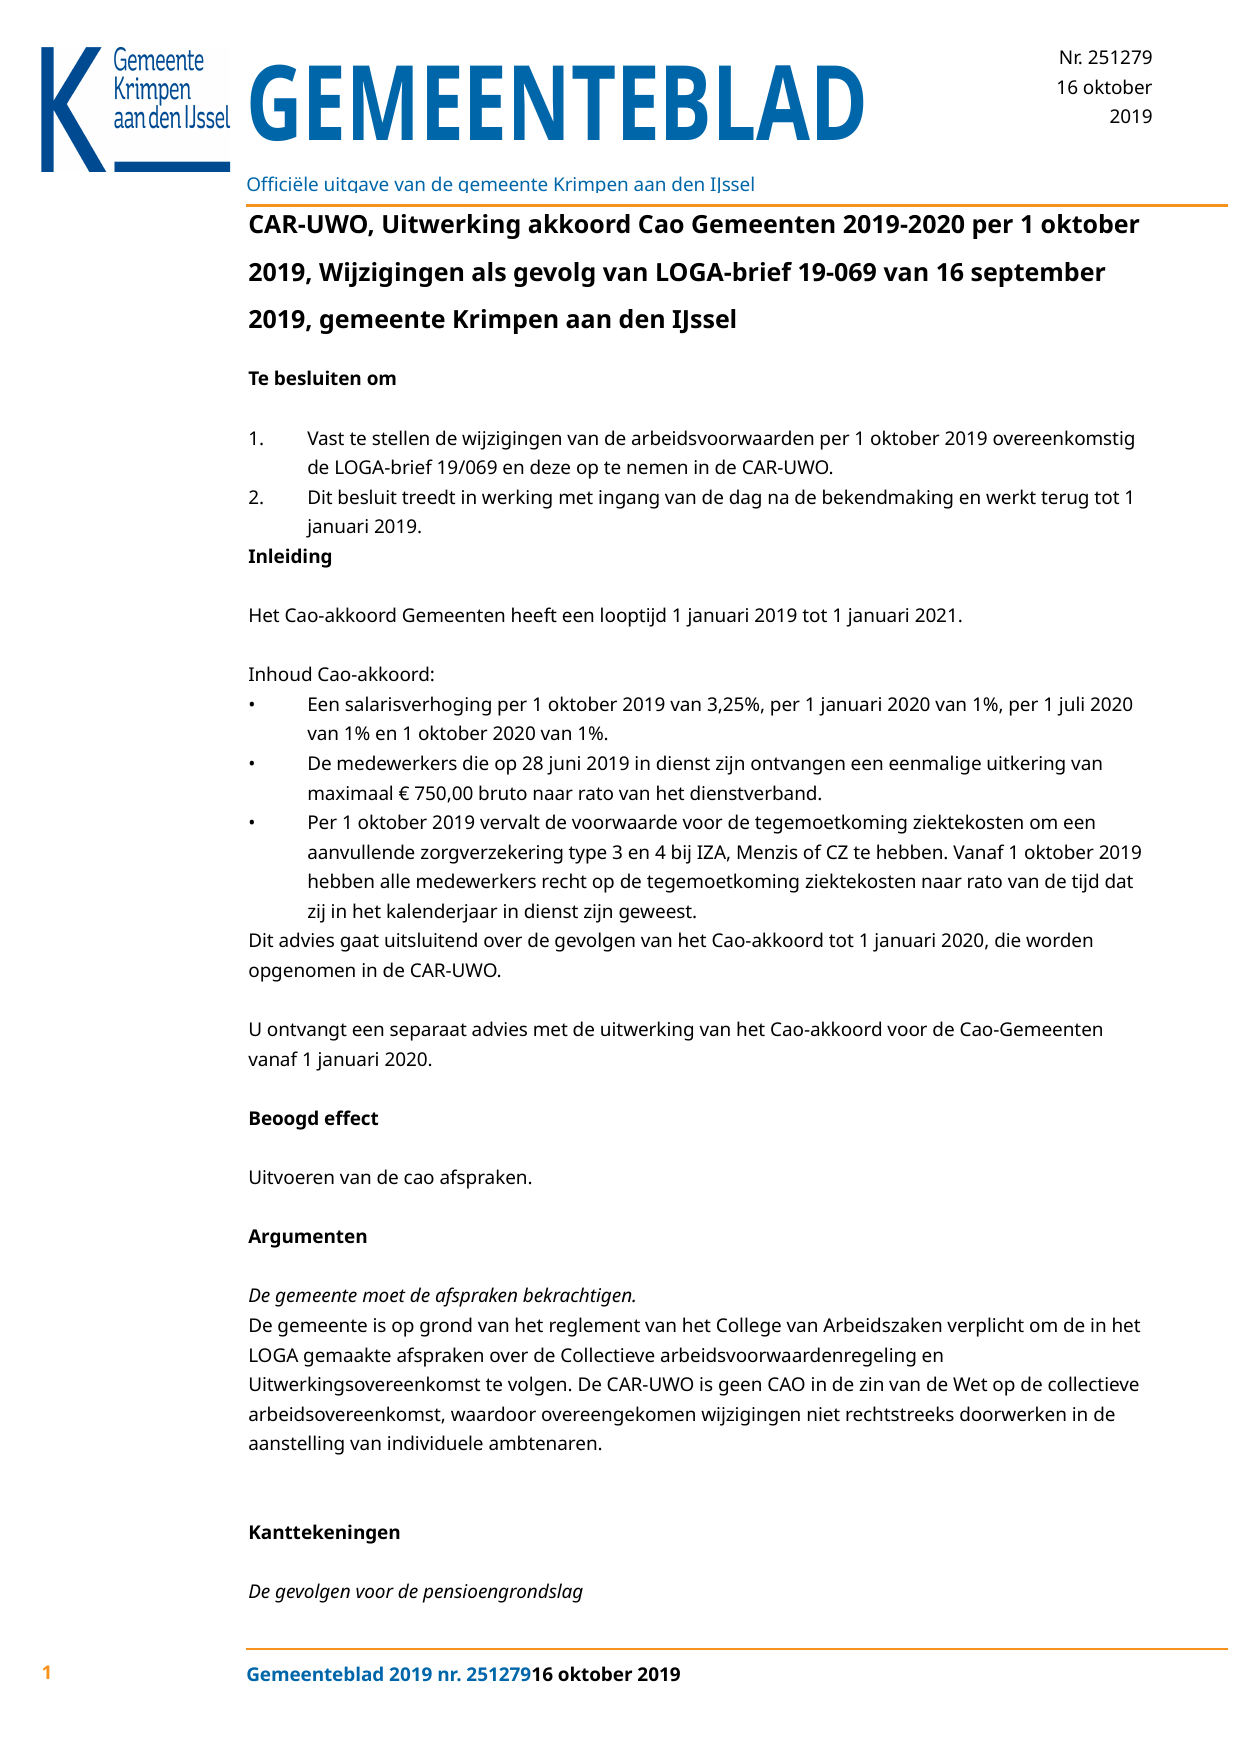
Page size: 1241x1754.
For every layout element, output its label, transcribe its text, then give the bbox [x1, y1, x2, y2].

list Vast te stellen de wijzigingen van de arbeidsvoorwaarden per 1 oktober 2019 overeenkomstig de LOGA-brief 19/069 en deze op te nemen in de CAR-UWO. [248, 425, 1152, 480]
text Argumenten [248, 1223, 1152, 1249]
list De medewerkers die op 28 juni 2019 in dienst zijn ontvangen een eenmalige uitkering van maximaal € 750,00 bruto naar rato van het dienstverband. [248, 750, 1152, 805]
text U ontvangt een separaat advies met de uitwerking van het Cao-akkoord voor de Cao-Gemeenten vanaf 1 januari 2020. [248, 1016, 1152, 1072]
text Inleiding [248, 543, 1152, 569]
text CAR-UWO, Uitwerking akkoord Cao Gemeenten 2019-2020 per 1 oktober 2019, Wijzigingen als gevolg van LOGA-brief 19-069 van 16 september 2019, gemeente Krimpen aan den IJssel [248, 207, 1152, 336]
text De gemeente moet de afspraken bekrachtigen. [248, 1283, 1152, 1308]
text Inhoud Cao-akkoord: [248, 661, 1152, 687]
list Dit besluit treedt in werking met ingang van de dag na de bekendmaking en werkt terug tot 1 januari 2019. [248, 484, 1152, 539]
text De gemeente is op grond van het reglement van het College van Arbeidszaken verplicht om de in het LOGA gemaakte afspraken over de Collectieve arbeidsvoorwaardenregeling en Uitwerkingsovereenkomst te volgen. De CAR-UWO is geen CAO in de zin van de Wet op de collectieve arbeidsovereenkomst, waardoor overeengekomen wijzigingen niet rechtstreeks doorwerken in de aanstelling van individuele ambtenaren. [248, 1312, 1152, 1456]
text Te besluiten om [248, 366, 1152, 391]
text Beoogd effect [248, 1105, 1152, 1131]
picture [41, 47, 231, 172]
list Een salarisverhoging per 1 oktober 2019 van 3,25%, per 1 januari 2020 van 1%, per 1 juli 2020 van 1% en 1 oktober 2020 van 1%. [248, 691, 1152, 746]
text Uitvoeren van de cao afspraken. [248, 1164, 1152, 1190]
text De gevolgen voor de pensioengrondslag [248, 1578, 1152, 1604]
text Dit advies gaat uitsluitend over de gevolgen van het Cao-akkoord tot 1 januari 2020, die worden opgenomen in de CAR-UWO. [248, 928, 1152, 983]
text Het Cao-akkoord Gemeenten heeft een looptijd 1 januari 2019 tot 1 januari 2021. [248, 602, 1152, 628]
list Per 1 oktober 2019 vervalt de voorwaarde voor de tegemoetkoming ziektekosten om een aanvullende zorgverzekering type 3 en 4 bij IZA, Menzis of CZ te hebben. Vanaf 1 oktober 2019 hebben alle medewerkers recht op de tegemoetkoming ziektekosten naar rato van de tijd dat zij in het kalenderjaar in dienst zijn geweest. [248, 809, 1152, 924]
text Kanttekeningen [248, 1519, 1152, 1545]
